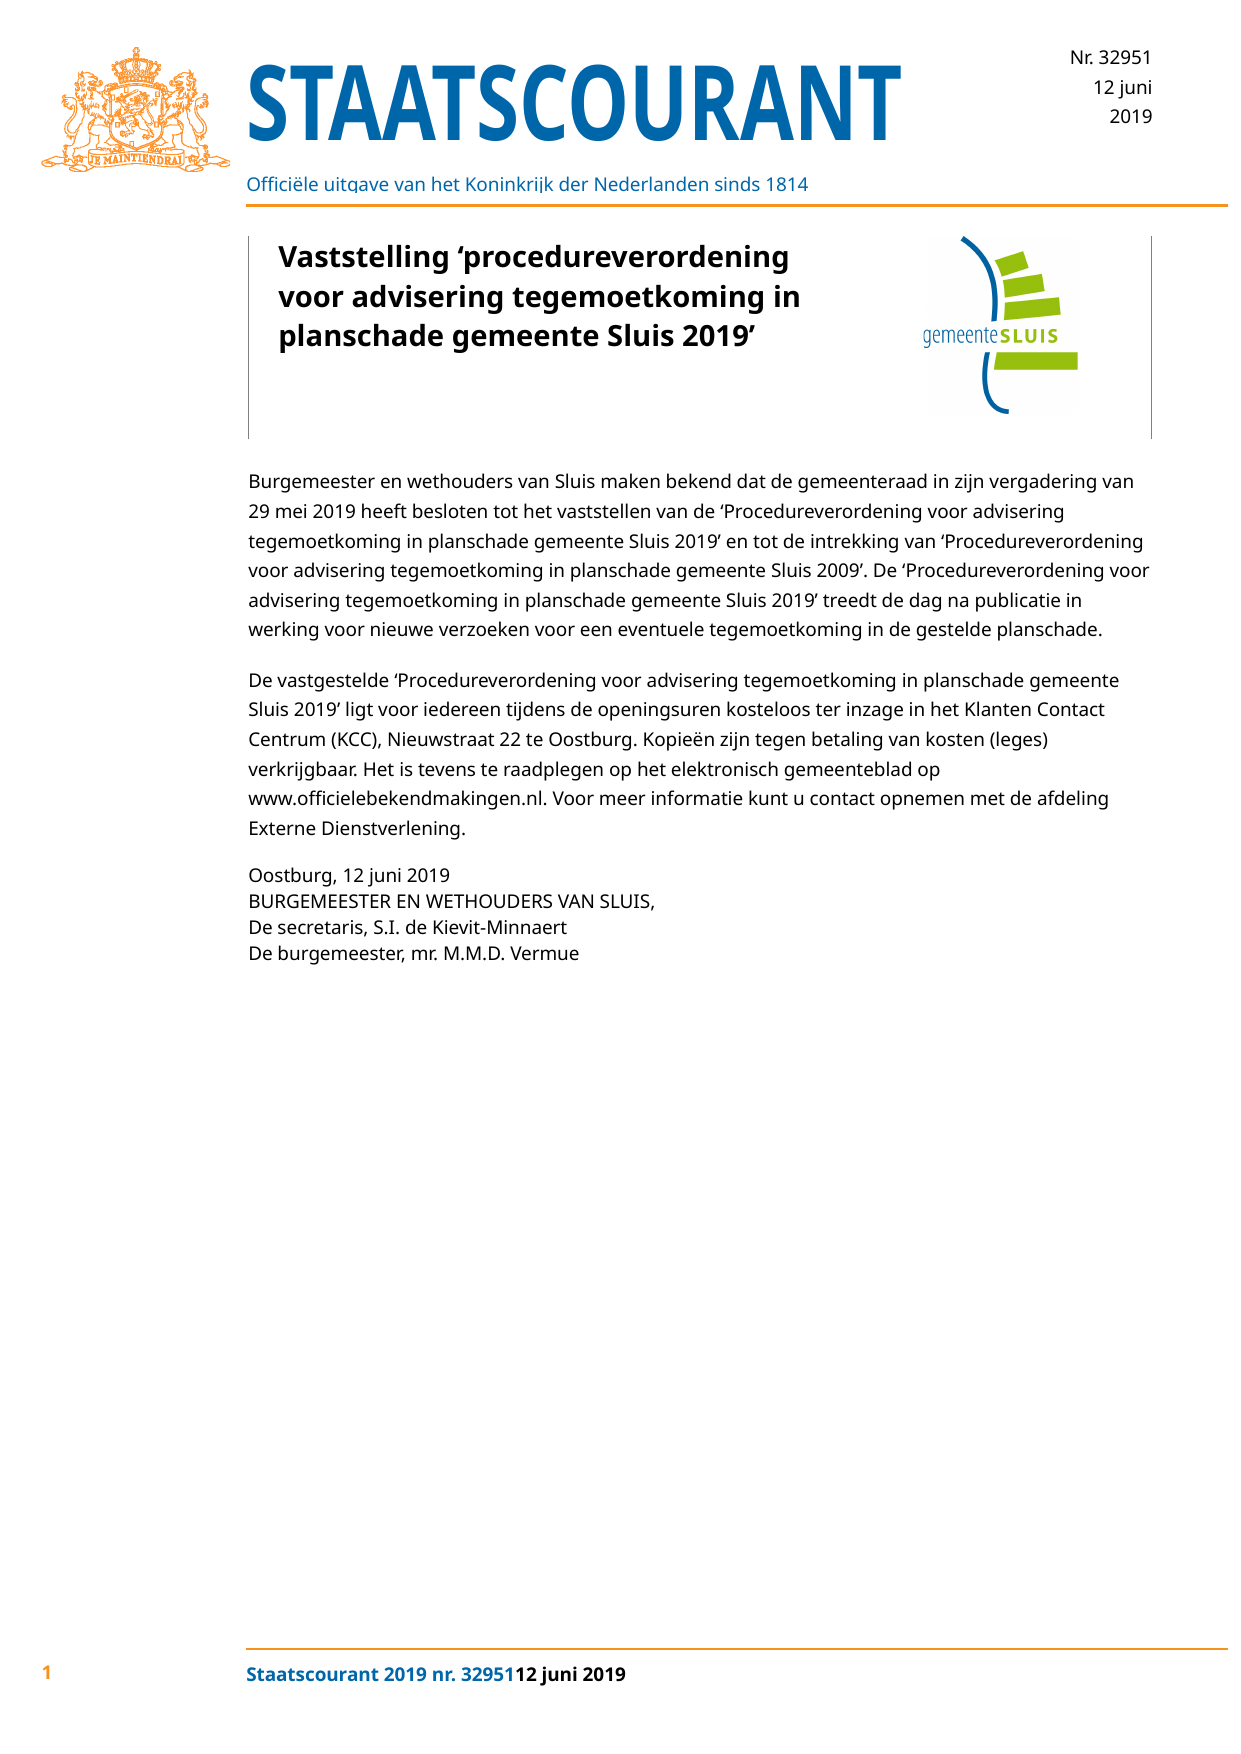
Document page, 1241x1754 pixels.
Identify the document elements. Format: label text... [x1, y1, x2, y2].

text De burgemeester, mr. M.M.D. Vermue [248, 940, 1152, 966]
picture [923, 236, 1078, 414]
table_header [850, 236, 923, 413]
text Oostburg, 12 juni 2019 [248, 863, 1152, 888]
picture [41, 47, 231, 172]
table_header [850, 414, 1151, 439]
text Burgemeester en wethouders van Sluis maken bekend dat de gemeenteraad in zijn vergadering van 29 mei 2019 heeft besloten tot het vaststellen van de ‘Procedureverordening voor advisering tegemoetkoming in planschade gemeente Sluis 2019’ en tot de intrekking van ‘Procedureverordening voor advisering tegemoetkoming in planschade gemeente Sluis 2009’. De ‘Procedureverordening voor advisering tegemoetkoming in planschade gemeente Sluis 2019’ treedt de dag na publicatie in werking voor nieuwe verzoeken voor een eventuele tegemoetkoming in de gestelde planschade. [248, 469, 1152, 642]
text De secretaris, S.I. de Kievit-Minnaert [248, 914, 1152, 940]
text BURGEMEESTER EN WETHOUDERS VAN SLUIS, [248, 888, 1152, 914]
text De vastgestelde ‘Procedureverordening voor advisering tegemoetkoming in planschade gemeente Sluis 2019’ ligt voor iedereen tijdens de openingsuren kosteloos ter inzage in het Klanten Contact Centrum (KCC), Nieuwstraat 22 te Oostburg. Kopieën zijn tegen betaling van kosten (leges) verkrijgbaar. Het is tevens te raadplegen op het elektronisch gemeenteblad op www.officielebekendmakingen.nl. Voor meer informatie kunt u contact opnemen met de afdeling Externe Dienstverlening. [248, 667, 1152, 841]
table_header [1078, 236, 1151, 413]
table_header Vaststelling ‘procedureverordening voor advisering tegemoetkoming in planschade gemeente Sluis 2019’ [249, 236, 850, 439]
